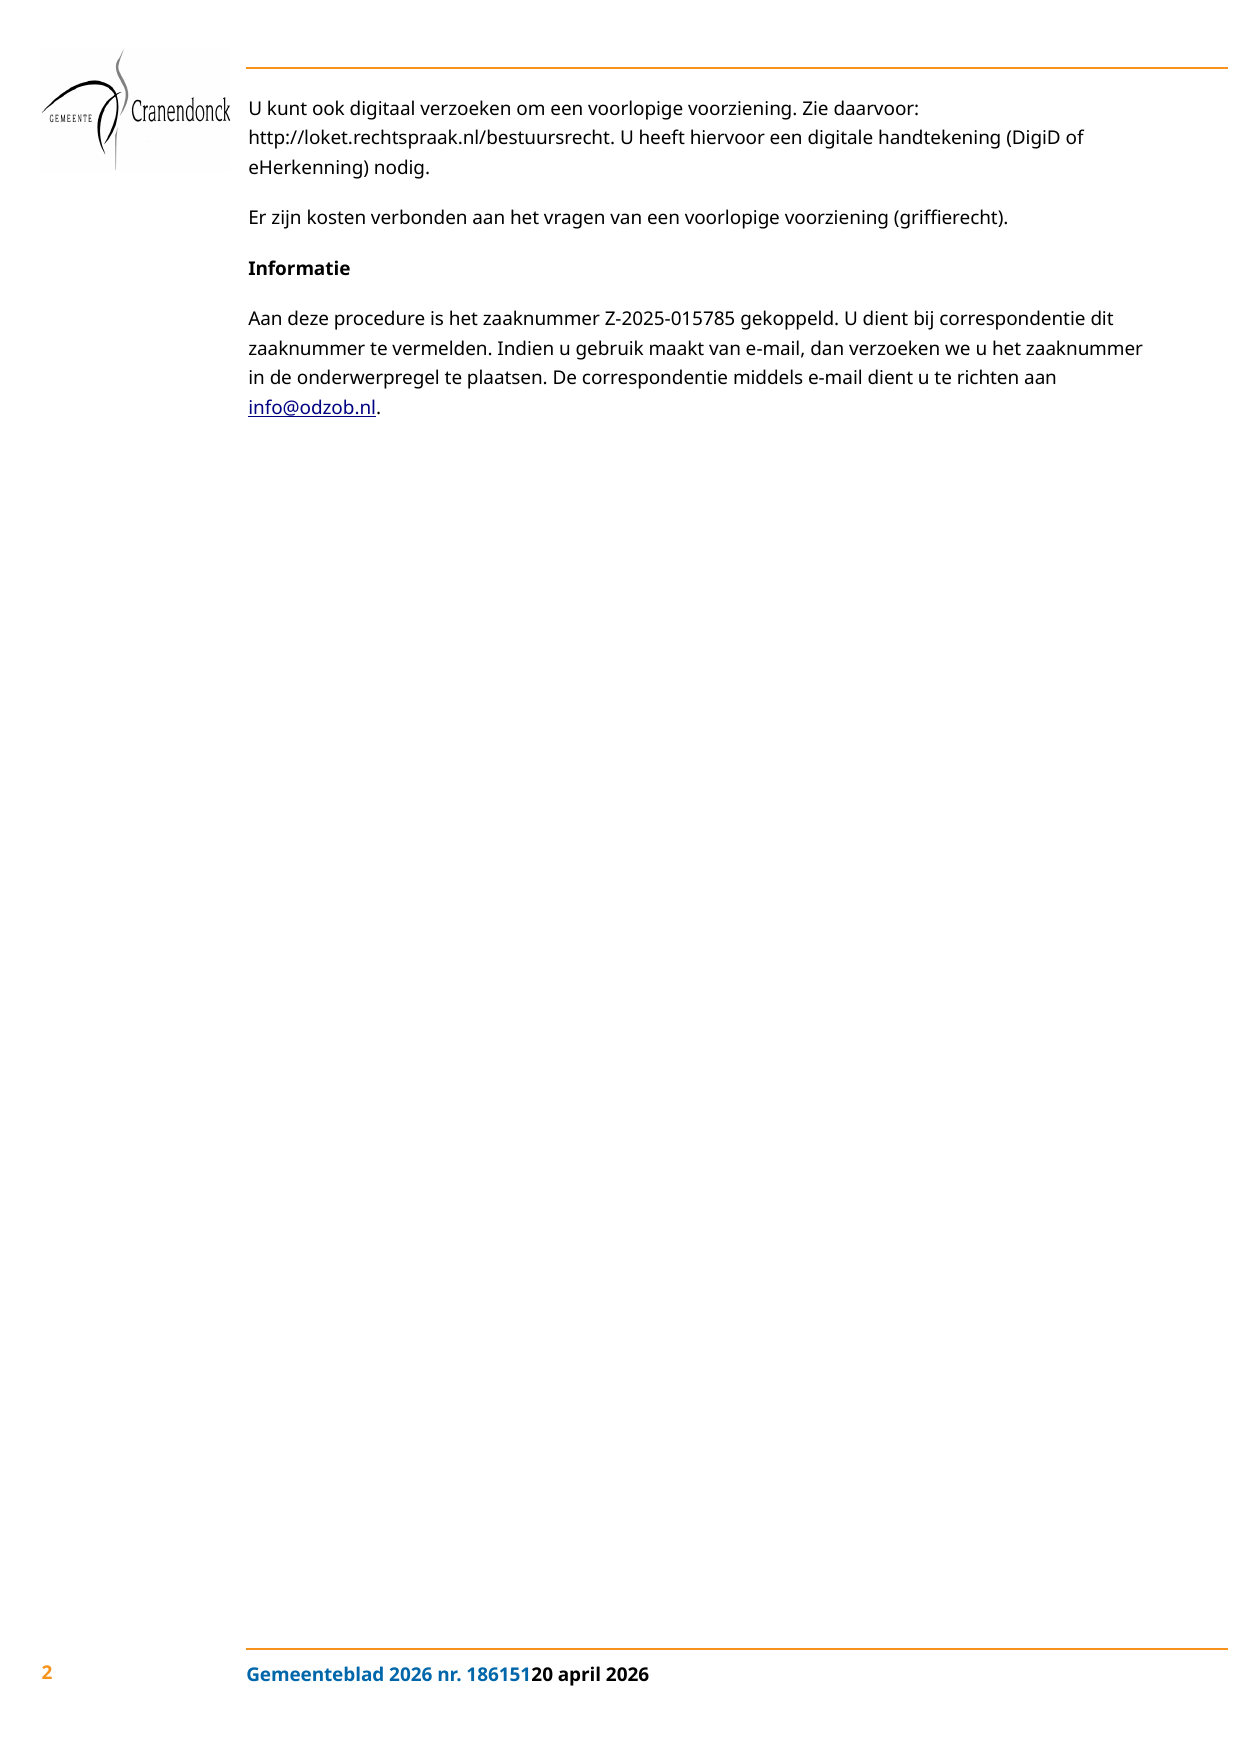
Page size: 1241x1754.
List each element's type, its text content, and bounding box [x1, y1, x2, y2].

text Aan deze procedure is het zaaknummer Z-2025-015785 gekoppeld. U dient bij correspondentie dit zaaknummer te vermelden. Indien u gebruik maakt van e-mail, dan verzoeken we u het zaaknummer in de onderwerpregel te plaatsen. De correspondentie middels e-mail dient u te richten aan info@odzob.nl. [248, 305, 1152, 420]
text Er zijn kosten verbonden aan het vragen van een voorlopige voorziening (griffierecht). [248, 204, 1152, 230]
text U kunt ook digitaal verzoeken om een voorlopige voorziening. Zie daarvoor: http://loket.rechtspraak.nl/bestuursrecht. U heeft hiervoor een digitale handtekening (DigiD of eHerkenning) nodig. [248, 95, 1152, 180]
text Informatie [248, 255, 1152, 281]
picture [41, 47, 231, 172]
